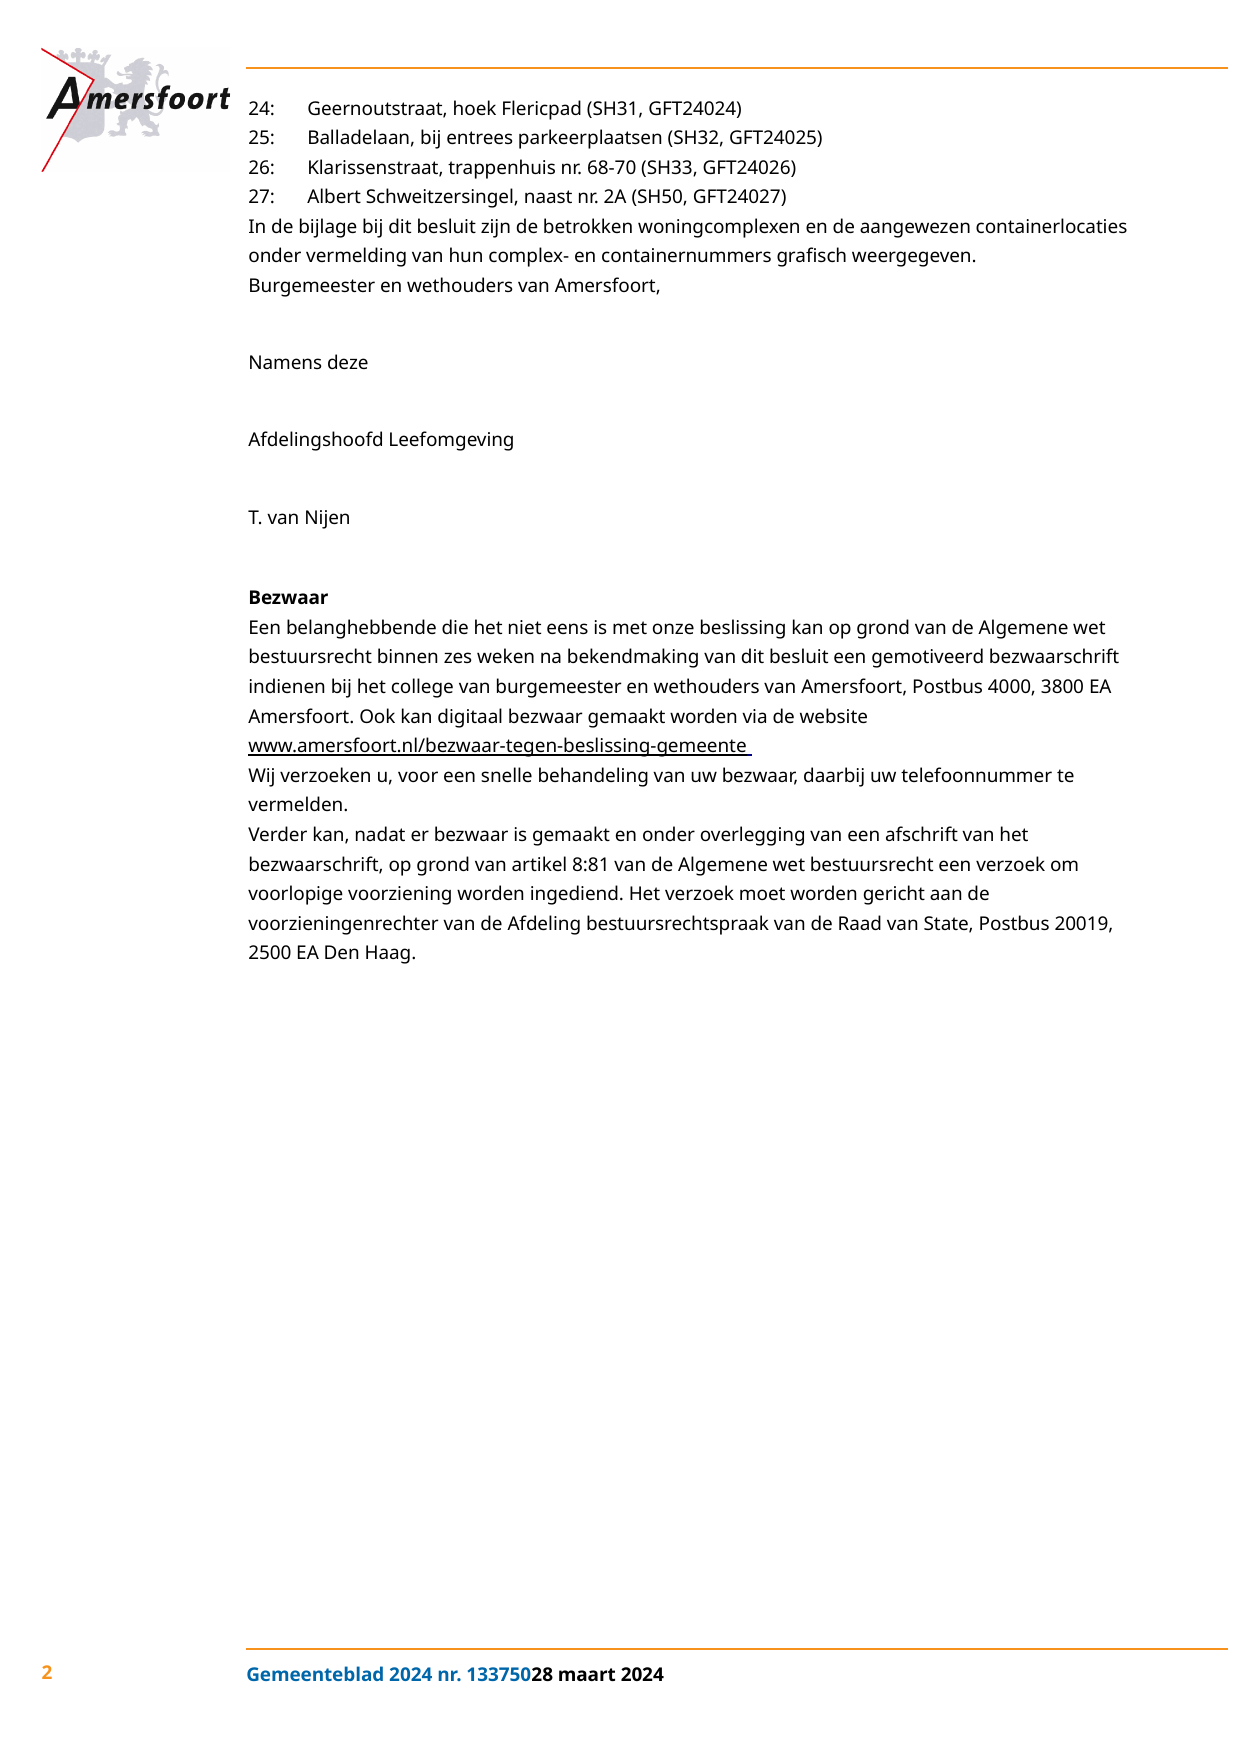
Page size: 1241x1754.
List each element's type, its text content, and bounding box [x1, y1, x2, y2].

list Geernoutstraat, hoek Flericpad (SH31, GFT24024) [248, 95, 1152, 121]
text Verder kan, nadat er bezwaar is gemaakt en onder overlegging van een afschrift van het bezwaarschrift, op grond van artikel 8:81 van de Algemene wet bestuursrecht een verzoek om voorlopige voorziening worden ingediend. Het verzoek moet worden gericht aan de voorzieningenrechter van de Afdeling bestuursrechtspraak van de Raad van State, Postbus 20019, 2500 EA Den Haag. [248, 821, 1152, 965]
picture [41, 47, 231, 172]
text In de bijlage bij dit besluit zijn de betrokken woningcomplexen en de aangewezen containerlocaties onder vermelding van hun complex- en containernummers grafisch weergegeven. [248, 213, 1152, 268]
text Bezwaar [248, 584, 1152, 610]
list Klarissenstraat, trappenhuis nr. 68-70 (SH33, GFT24026) [248, 154, 1152, 180]
text Afdelingshoofd Leefomgeving [248, 427, 1152, 452]
text T. van Nijen [248, 504, 1152, 529]
list Balladelaan, bij entrees parkeerplaatsen (SH32, GFT24025) [248, 124, 1152, 150]
text Namens deze [248, 349, 1152, 375]
list Albert Schweitzersingel, naast nr. 2A (SH50, GFT24027) [248, 183, 1152, 209]
text www.amersfoort.nl/bezwaar-tegen-beslissing-gemeente [248, 732, 1152, 758]
text Een belanghebbende die het niet eens is met onze beslissing kan op grond van de Algemene wet bestuursrecht binnen zes weken na bekendmaking van dit besluit een gemotiveerd bezwaarschrift indienen bij het college van burgemeester en wethouders van Amersfoort, Postbus 4000, 3800 EA Amersfoort. Ook kan digitaal bezwaar gemaakt worden via de website [248, 614, 1152, 728]
text Wij verzoeken u, voor een snelle behandeling van uw bezwaar, daarbij uw telefoonnummer te vermelden. [248, 762, 1152, 817]
text Burgemeester en wethouders van Amersfoort, [248, 272, 1152, 298]
